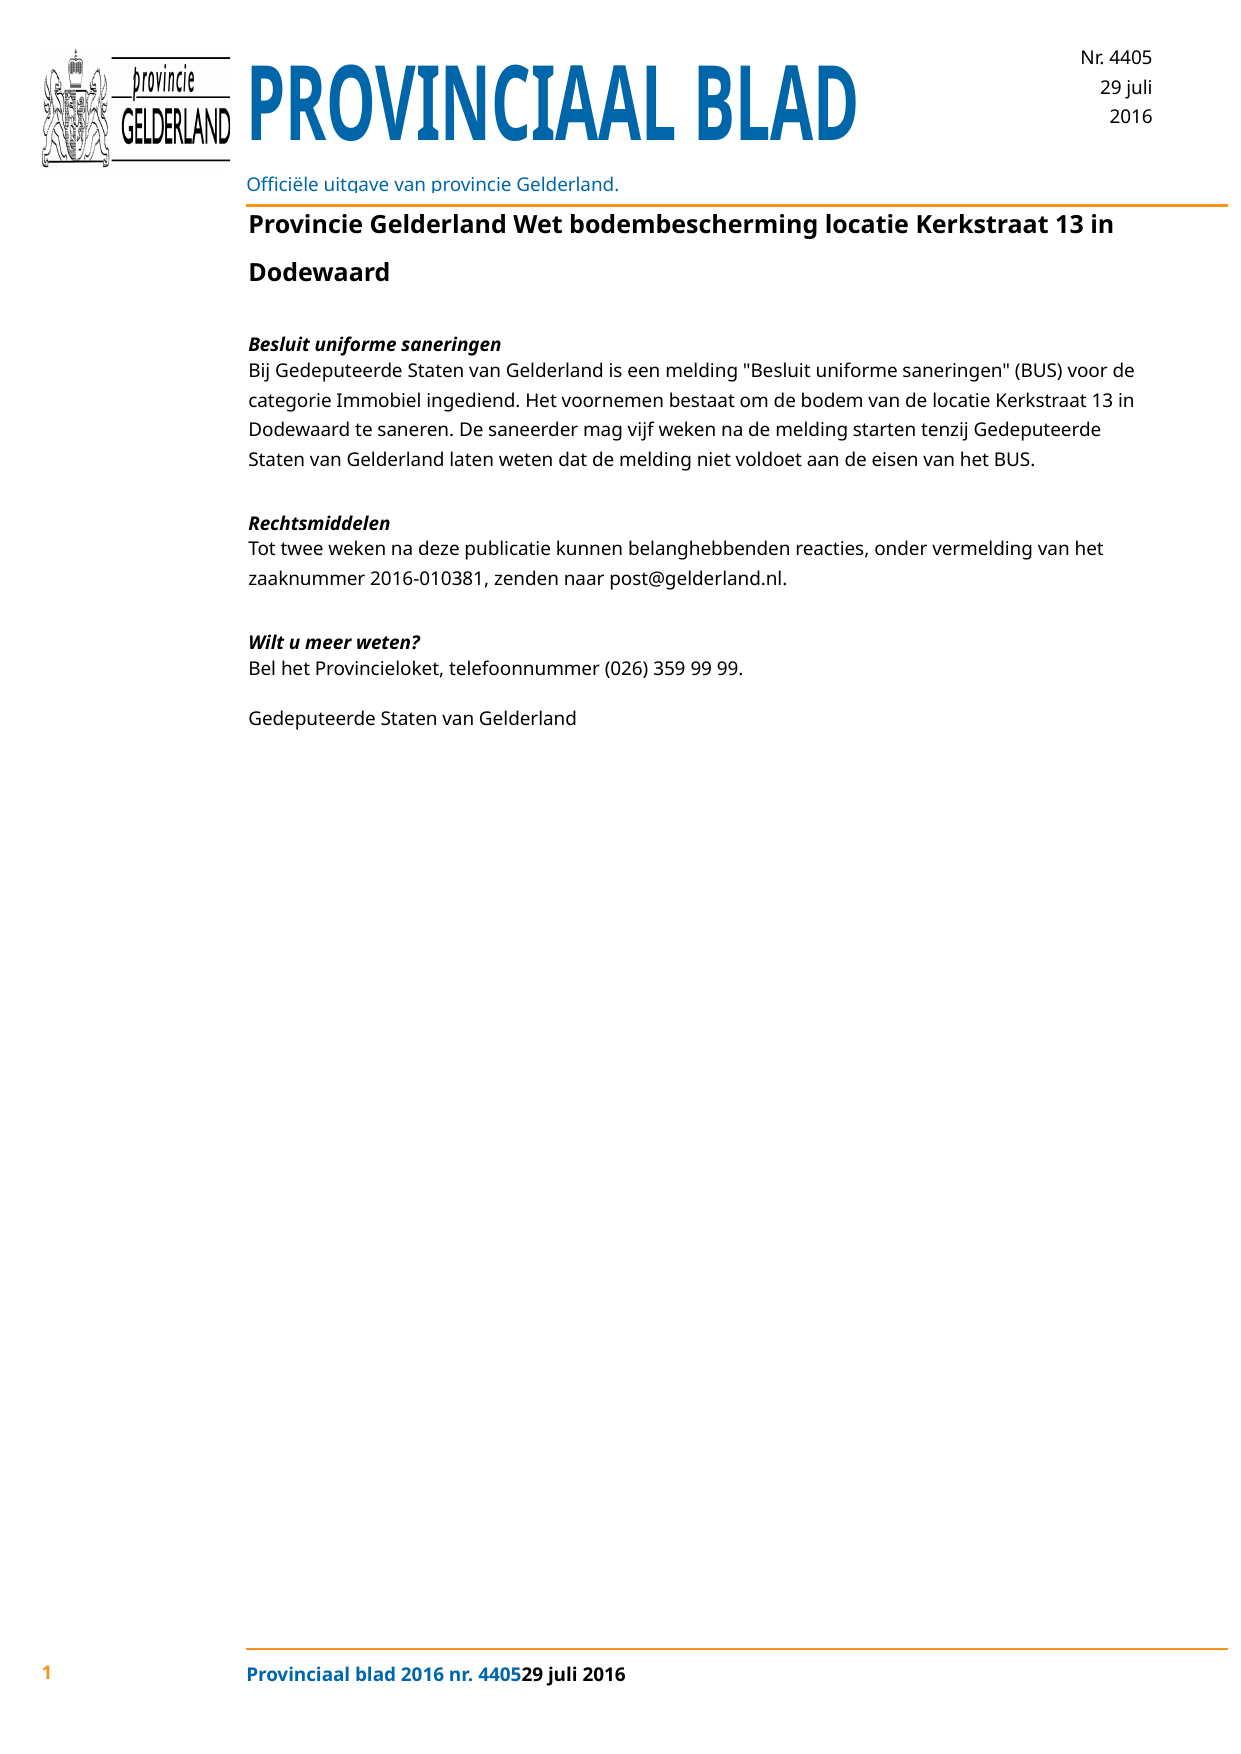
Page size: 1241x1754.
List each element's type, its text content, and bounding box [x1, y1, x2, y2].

text Tot twee weken na deze publicatie kunnen belanghebbenden reacties, onder vermelding van het zaaknummer 2016-010381, zenden naar post@gelderland.nl. [248, 536, 1152, 591]
text Provincie Gelderland Wet bodembescherming locatie Kerkstraat 13 in Dodewaard [248, 207, 1152, 288]
text Besluit uniforme saneringen [248, 331, 1152, 357]
text Rechtsmiddelen [248, 510, 1152, 536]
text Wilt u meer weten? [248, 629, 1152, 655]
text Bel het Provincieloket, telefoonnummer (026) 359 99 99. [248, 655, 1152, 681]
text Gedeputeerde Staten van Gelderland [248, 705, 1152, 731]
picture [41, 47, 231, 172]
text Bij Gedeputeerde Staten van Gelderland is een melding "Besluit uniforme saneringen" (BUS) voor de categorie Immobiel ingediend. Het voornemen bestaat om de bodem van de locatie Kerkstraat 13 in Dodewaard te saneren. De saneerder mag vijf weken na de melding starten tenzij Gedeputeerde Staten van Gelderland laten weten dat de melding niet voldoet aan de eisen van het BUS. [248, 357, 1152, 472]
